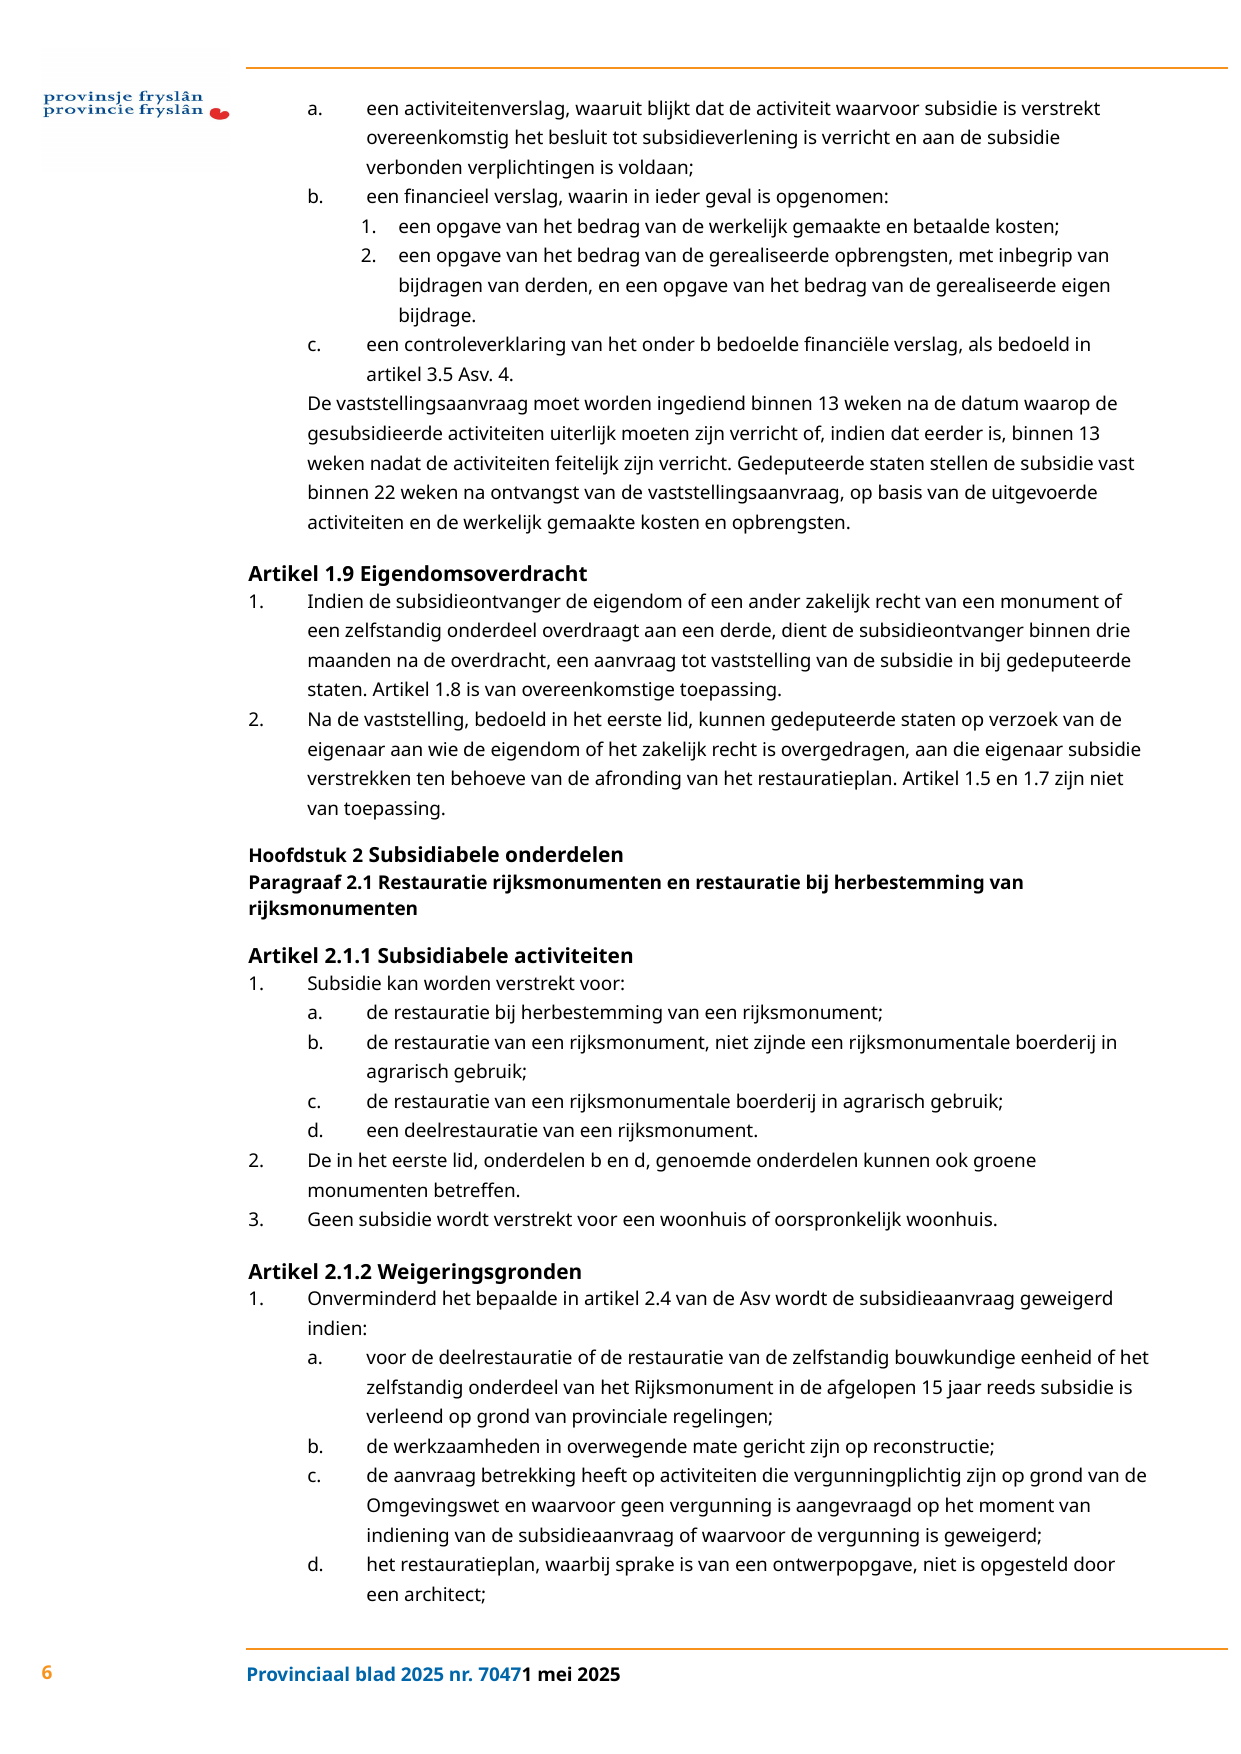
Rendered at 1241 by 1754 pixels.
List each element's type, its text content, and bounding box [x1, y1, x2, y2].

text Artikel 2.1.1 Subsidiabele activiteiten [248, 941, 1152, 970]
list een financieel verslag, waarin in ieder geval is opgenomen: [307, 183, 1152, 209]
list een deelrestauratie van een rijksmonument. [307, 1118, 1152, 1143]
picture [41, 47, 231, 172]
text Paragraaf 2.1 Restauratie rijksmonumenten en restauratie bij herbestemming van rijksmonumenten [248, 869, 1152, 920]
text Artikel 2.1.2 Weigeringsgronden [248, 1257, 1152, 1285]
text Hoofdstuk 2 Subsidiabele onderdelen [248, 841, 1152, 869]
list De in het eerste lid, onderdelen b en d, genoemde onderdelen kunnen ook groene monumenten betreffen. [248, 1147, 1152, 1202]
list een controleverklaring van het onder b bedoelde financiële verslag, als bedoeld in artikel 3.5 Asv. 4. [307, 331, 1152, 387]
list Subsidie kan worden verstrekt voor: [248, 970, 1152, 995]
list Indien de subsidieontvanger de eigendom of een ander zakelijk recht van een monument of een zelfstandig onderdeel overdraagt aan een derde, dient de subsidieontvanger binnen drie maanden na de overdracht, een aanvraag tot vaststelling van de subsidie in bij gedeputeerde staten. Artikel 1.8 is van overeenkomstige toepassing. [248, 588, 1152, 702]
list Geen subsidie wordt verstrekt voor een woonhuis of oorspronkelijk woonhuis. [248, 1206, 1152, 1232]
list een opgave van het bedrag van de gerealiseerde opbrengsten, met inbegrip van bijdragen van derden, en een opgave van het bedrag van de gerealiseerde eigen bijdrage. [361, 243, 1152, 328]
list de restauratie bij herbestemming van een rijksmonument; [307, 999, 1152, 1025]
list voor de deelrestauratie of de restauratie van de zelfstandig bouwkundige eenheid of het zelfstandig onderdeel van het Rijksmonument in de afgelopen 15 jaar reeds subsidie is verleend op grond van provinciale regelingen; [307, 1344, 1152, 1429]
list het restauratieplan, waarbij sprake is van een ontwerpopgave, niet is opgesteld door een architect; [307, 1551, 1152, 1607]
list de restauratie van een rijksmonument, niet zijnde een rijksmonumentale boerderij in agrarisch gebruik; [307, 1029, 1152, 1084]
text Artikel 1.9 Eigendomsoverdracht [248, 559, 1152, 588]
list Onverminderd het bepaalde in artikel 2.4 van de Asv wordt de subsidieaanvraag geweigerd indien: [248, 1285, 1152, 1341]
list Na de vaststelling, bedoeld in het eerste lid, kunnen gedeputeerde staten op verzoek van de eigenaar aan wie de eigendom of het zakelijk recht is overgedragen, aan die eigenaar subsidie verstrekken ten behoeve van de afronding van het restauratieplan. Artikel 1.5 en 1.7 zijn niet van toepassing. [248, 706, 1152, 821]
list een activiteitenverslag, waaruit blijkt dat de activiteit waarvoor subsidie is verstrekt overeenkomstig het besluit tot subsidieverlening is verricht en aan de subsidie verbonden verplichtingen is voldaan; [307, 95, 1152, 180]
list een opgave van het bedrag van de werkelijk gemaakte en betaalde kosten; [361, 213, 1152, 239]
list de restauratie van een rijksmonumentale boerderij in agrarisch gebruik; [307, 1088, 1152, 1114]
list de werkzaamheden in overwegende mate gericht zijn op reconstructie; [307, 1433, 1152, 1459]
list de aanvraag betrekking heeft op activiteiten die vergunningplichtig zijn op grond van de Omgevingswet en waarvoor geen vergunning is aangevraagd op het moment van indiening van de subsidieaanvraag of waarvoor de vergunning is geweigerd; [307, 1463, 1152, 1548]
list De vaststellingsaanvraag moet worden ingediend binnen 13 weken na de datum waarop de gesubsidieerde activiteiten uiterlijk moeten zijn verricht of, indien dat eerder is, binnen 13 weken nadat de activiteiten feitelijk zijn verricht. Gedeputeerde staten stellen de subsidie vast binnen 22 weken na ontvangst van de vaststellingsaanvraag, op basis van de uitgevoerde activiteiten en de werkelijk gemaakte kosten en opbrengsten. [248, 391, 1152, 535]
